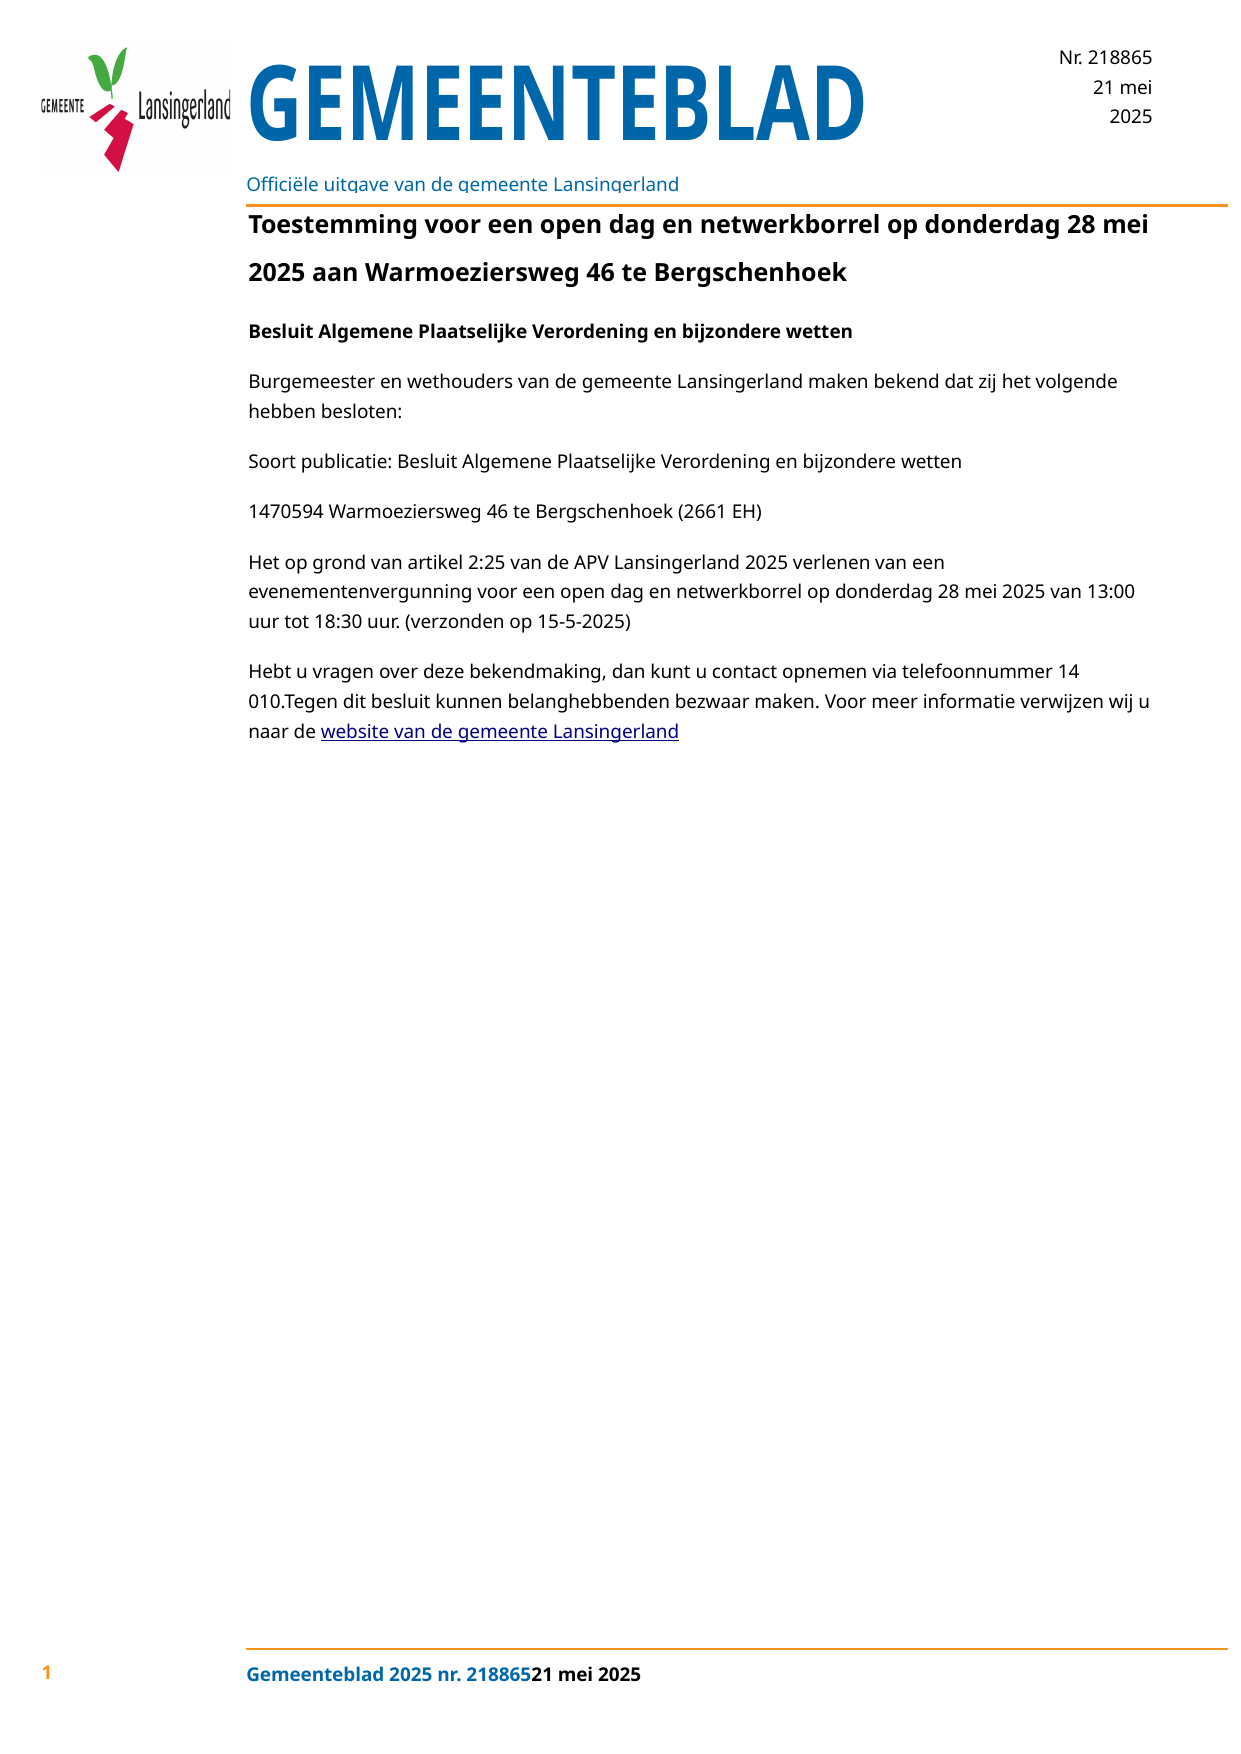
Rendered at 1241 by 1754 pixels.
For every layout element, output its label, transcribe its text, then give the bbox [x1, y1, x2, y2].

picture [41, 47, 231, 172]
text Burgemeester en wethouders van de gemeente Lansingerland maken bekend dat zij het volgende hebben besloten: [248, 368, 1152, 424]
text Hebt u vragen over deze bekendmaking, dan kunt u contact opnemen via telefoonnummer 14 010.Tegen dit besluit kunnen belanghebbenden bezwaar maken. Voor meer informatie verwijzen wij u naar de website van de gemeente Lansingerland [248, 659, 1152, 744]
text 1470594 Warmoeziersweg 46 te Bergschenhoek (2661 EH) [248, 499, 1152, 524]
text Toestemming voor een open dag en netwerkborrel op donderdag 28 mei 2025 aan Warmoeziersweg 46 te Bergschenhoek [248, 207, 1152, 288]
text Besluit Algemene Plaatselijke Verordening en bijzondere wetten [248, 318, 1152, 344]
text Soort publicatie: Besluit Algemene Plaatselijke Verordening en bijzondere wetten [248, 448, 1152, 474]
text Het op grond van artikel 2:25 van de APV Lansingerland 2025 verlenen van een evenementenvergunning voor een open dag en netwerkborrel op donderdag 28 mei 2025 van 13:00 uur tot 18:30 uur. (verzonden op 15-5-2025) [248, 549, 1152, 634]
